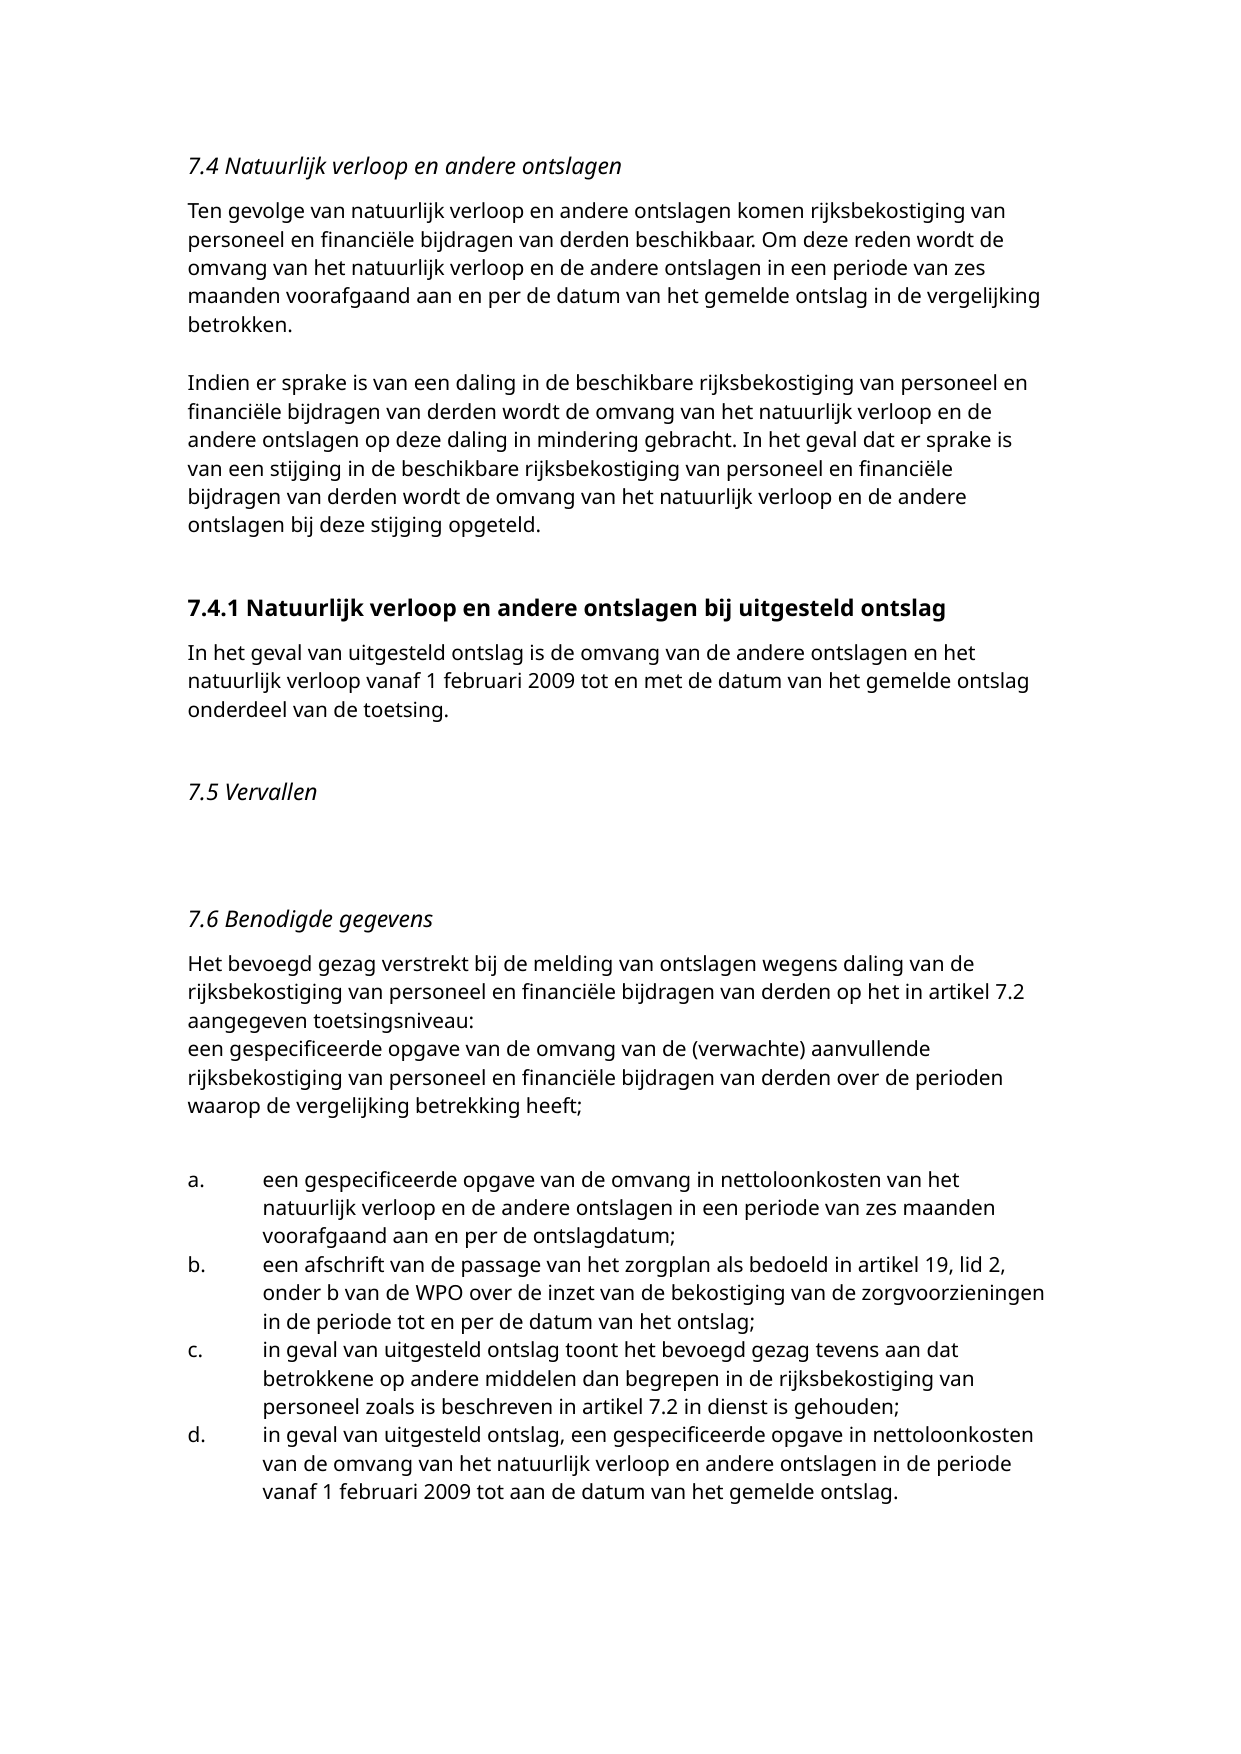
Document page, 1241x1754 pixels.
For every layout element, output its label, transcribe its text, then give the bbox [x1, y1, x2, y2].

text Ten gevolge van natuurlijk verloop en andere ontslagen komen rijksbekostiging van personeel en financiële bijdragen van derden beschikbaar. Om deze reden wordt de omvang van het natuurlijk verloop en de andere ontslagen in een periode van zes maanden voorafgaand aan en per de datum van het gemelde ontslag in de vergelijking betrokken. [187, 196, 1053, 338]
list in geval van uitgesteld ontslag, een gespecificeerde opgave in nettoloonkosten van de omvang van het natuurlijk verloop en andere ontslagen in de periode vanaf 1 februari 2009 tot aan de datum van het gemelde ontslag. [187, 1421, 1053, 1506]
list een afschrift van de passage van het zorgplan als bedoeld in artikel 19, lid 2, onder b van de WPO over de inzet van de bekostiging van de zorgvoorzieningen in de periode tot en per de datum van het ontslag; [187, 1250, 1053, 1335]
text Indien er sprake is van een daling in de beschikbare rijksbekostiging van personeel en financiële bijdragen van derden wordt de omvang van het natuurlijk verloop en de andere ontslagen op deze daling in mindering gebracht. In het geval dat er sprake is van een stijging in de beschikbare rijksbekostiging van personeel en financiële bijdragen van derden wordt de omvang van het natuurlijk verloop en de andere ontslagen bij deze stijging opgeteld. [187, 368, 1053, 539]
subtitle 7.4 Natuurlijk verloop en andere ontslagen [187, 150, 1053, 181]
subtitle 7.6 Benodigde gegevens [187, 903, 1053, 934]
list in geval van uitgesteld ontslag toont het bevoegd gezag tevens aan dat betrokkene op andere middelen dan begrepen in de rijksbekostiging van personeel zoals is beschreven in artikel 7.2 in dienst is gehouden; [187, 1335, 1053, 1421]
subtitle 7.4.1 Natuurlijk verloop en andere ontslagen bij uitgesteld ontslag [187, 592, 1053, 623]
text Het bevoegd gezag verstrekt bij de melding van ontslagen wegens daling van de rijksbekostiging van personeel en financiële bijdragen van derden op het in artikel 7.2 aangegeven toetsingsniveau: [187, 949, 1053, 1034]
text In het geval van uitgesteld ontslag is de omvang van de andere ontslagen en het natuurlijk verloop vanaf 1 februari 2009 tot en met de datum van het gemelde ontslag onderdeel van de toetsing. [187, 638, 1053, 723]
list een gespecificeerde opgave van de omvang in nettoloonkosten van het natuurlijk verloop en de andere ontslagen in een periode van zes maanden voorafgaand aan en per de ontslagdatum; [187, 1165, 1053, 1250]
text een gespecificeerde opgave van de omvang van de (verwachte) aanvullende rijksbekostiging van personeel en financiële bijdragen van derden over de perioden waarop de vergelijking betrekking heeft; [187, 1034, 1053, 1120]
subtitle 7.5 Vervallen [187, 776, 1053, 807]
